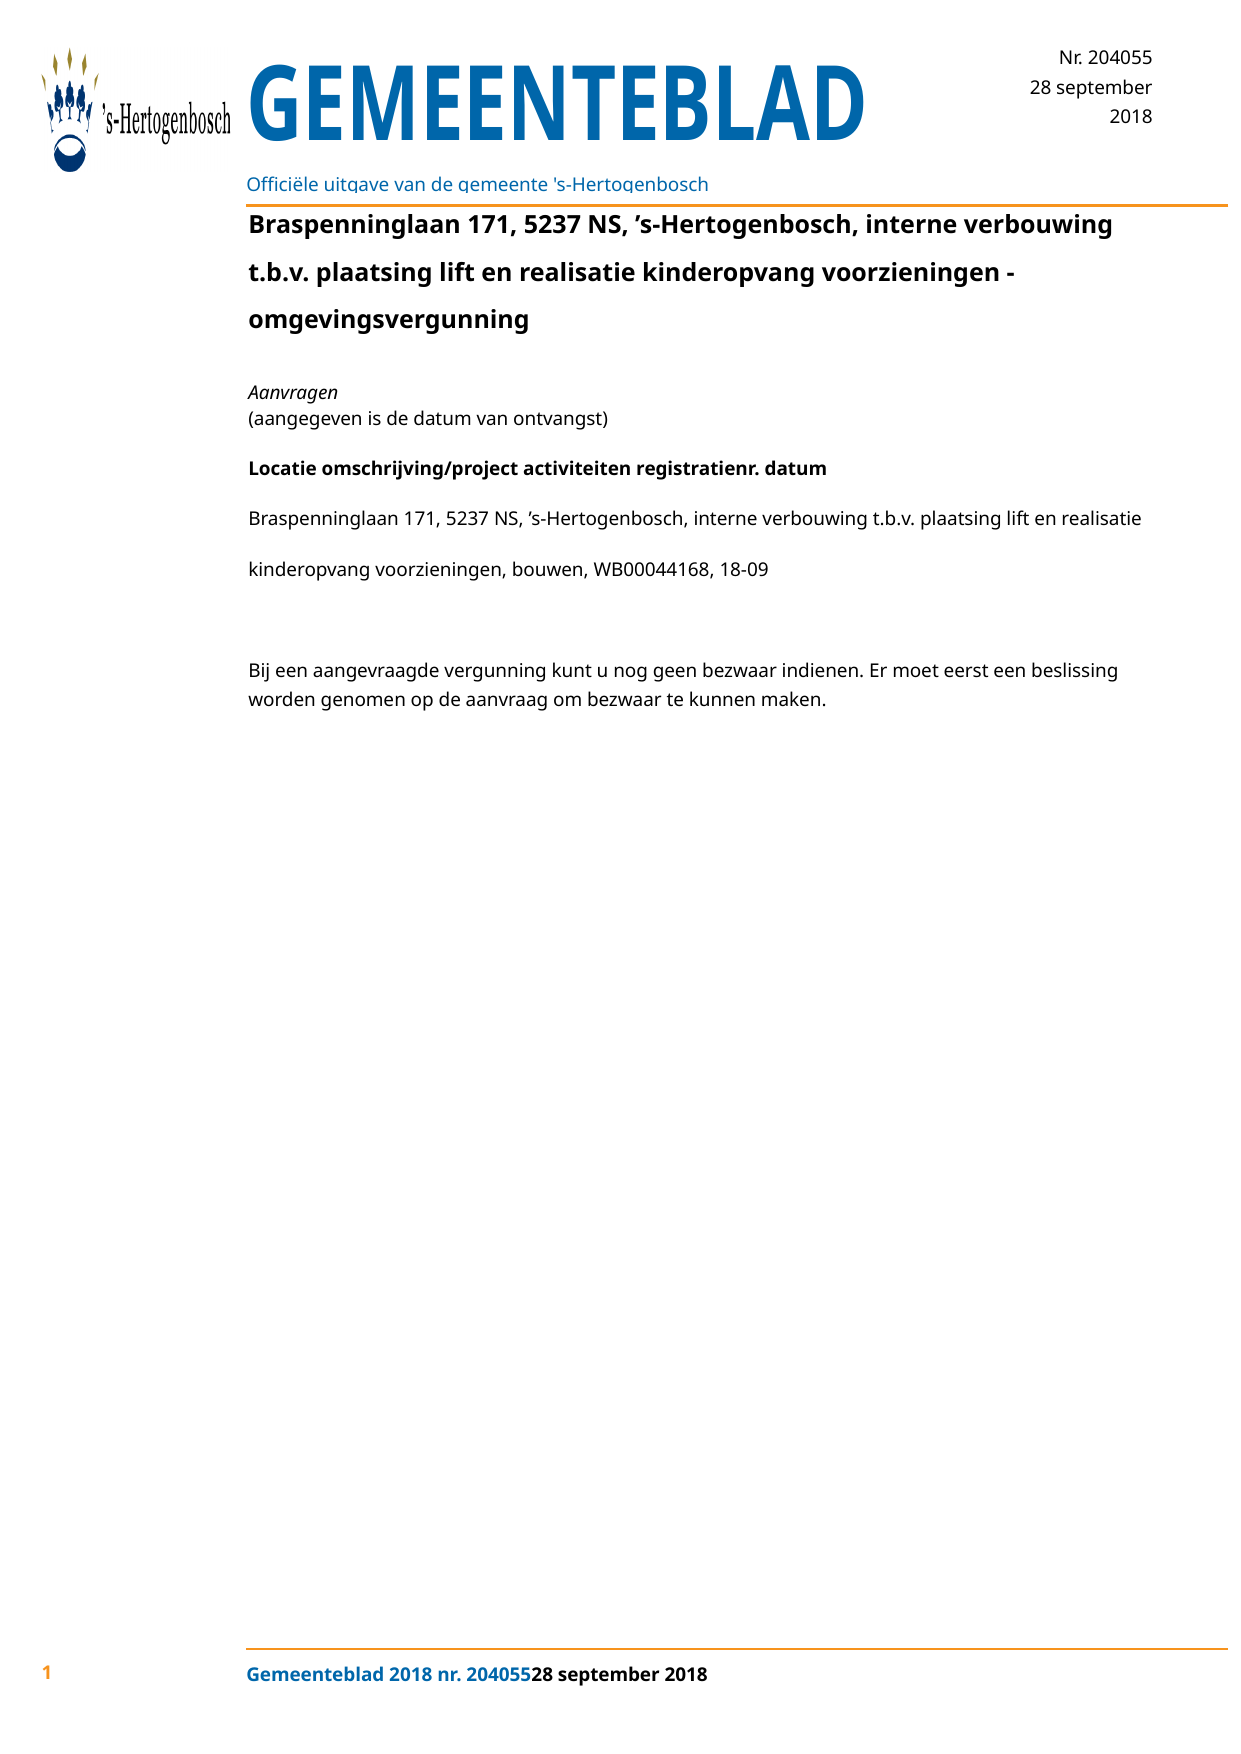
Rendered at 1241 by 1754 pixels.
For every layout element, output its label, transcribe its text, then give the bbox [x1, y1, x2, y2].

text Braspenninglaan 171, 5237 NS, ’s-Hertogenbosch, interne verbouwing t.b.v. plaatsing lift en realisatie [248, 506, 1152, 531]
text Braspenninglaan 171, 5237 NS, ’s-Hertogenbosch, interne verbouwing t.b.v. plaatsing lift en realisatie kinderopvang voorzieningen -omgevingsvergunning [248, 207, 1152, 336]
text Bij een aangevraagde vergunning kunt u nog geen bezwaar indienen. Er moet eerst een beslissing worden genomen op de aanvraag om bezwaar te kunnen maken. [248, 657, 1152, 712]
picture [41, 47, 231, 172]
text kinderopvang voorzieningen, bouwen, WB00044168, 18-09 [248, 556, 1152, 582]
text Locatie omschrijving/project activiteiten registratienr. datum [248, 455, 1152, 481]
text Aanvragen [248, 379, 1152, 405]
text (aangegeven is de datum van ontvangst) [248, 405, 1152, 431]
